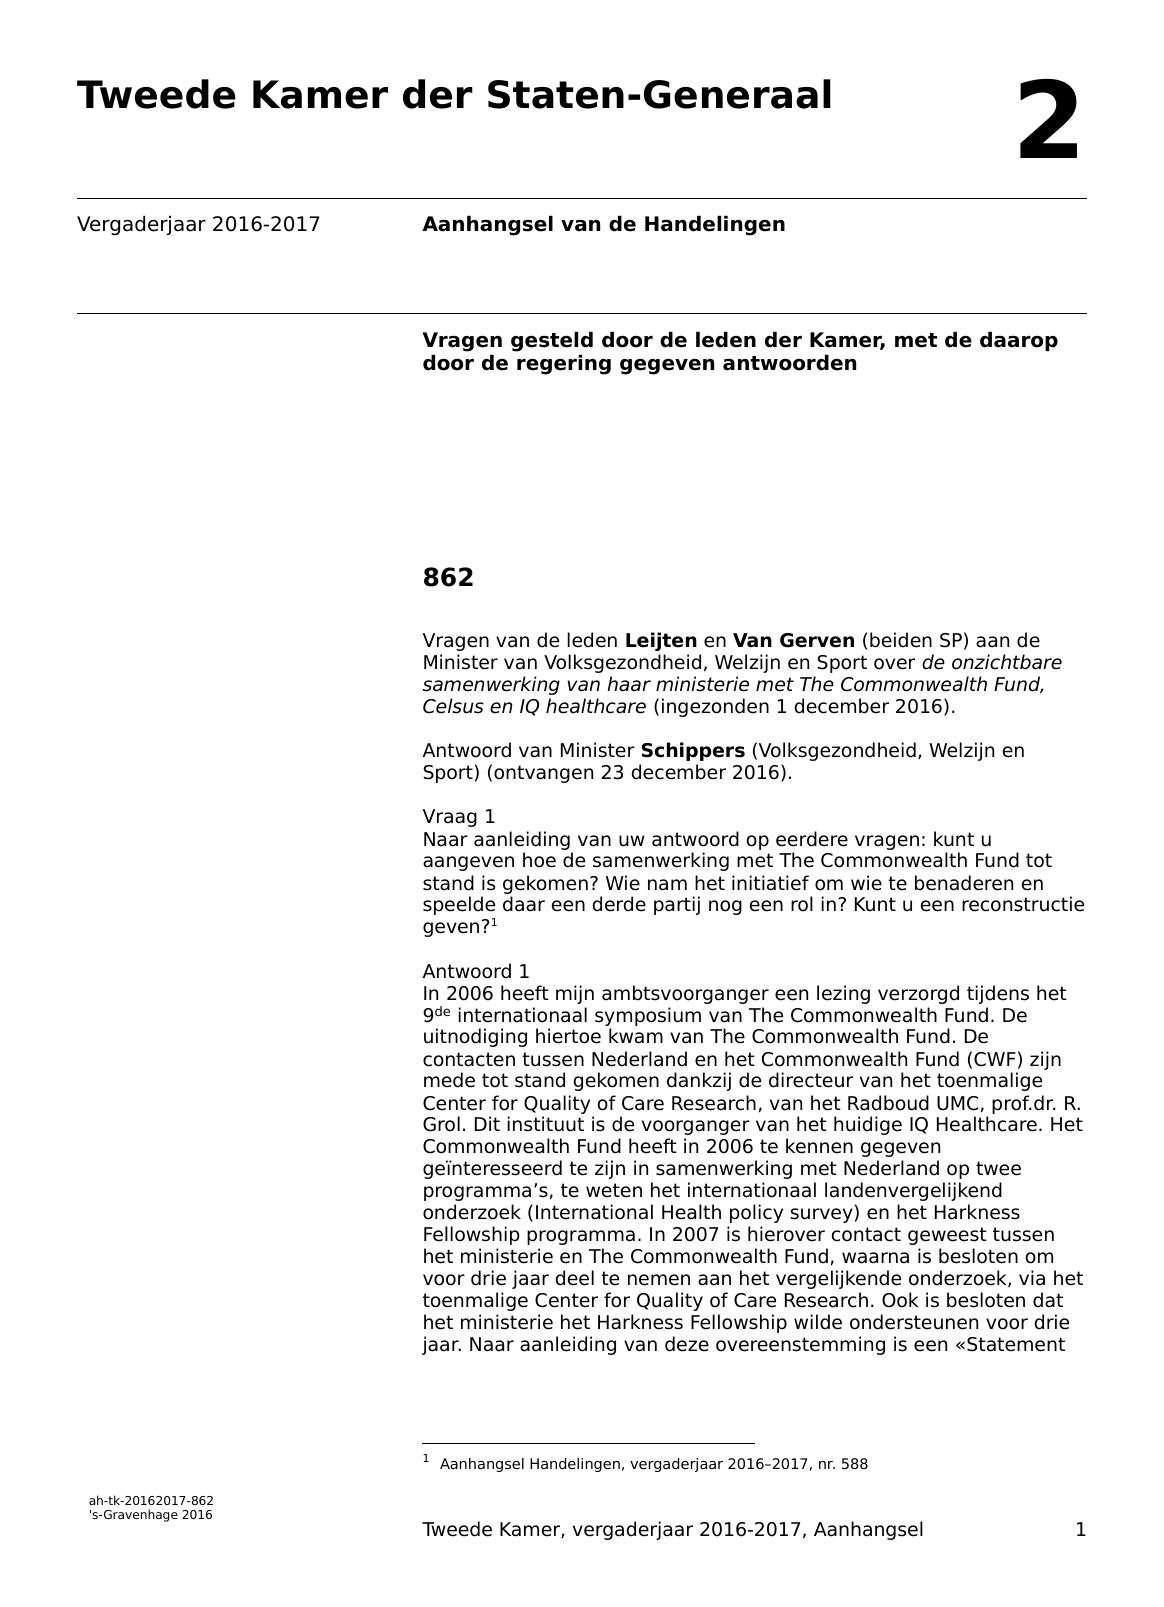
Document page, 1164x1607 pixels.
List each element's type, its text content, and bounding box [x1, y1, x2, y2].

table_header Tweede Kamer der Staten-Generaal [77, 59, 886, 198]
table_cell [77, 314, 422, 375]
table_header 2 [886, 59, 1087, 198]
text In 2006 heeft mijn ambtsvoorganger een lezing verzorgd tijdens het 9de internationaal symposium van The Commonwealth Fund. De uitnodiging hiertoe kwam van The Commonwealth Fund. De contacten tussen Nederland en het Commonwealth Fund (CWF) zijn mede tot stand gekomen dankzij de directeur van het toenmalige Center for Quality of Care Research, van het Radboud UMC, prof.dr. R. Grol. Dit instituut is de voorganger van het huidige IQ Healthcare. Het Commonwealth Fund heeft in 2006 te kennen gegeven geïnteresseerd te zijn in samenwerking met Nederland op twee programma’s, te weten het internationaal landenvergelijkend onderzoek (International Health policy survey) en het Harkness Fellowship programma. In 2007 is hierover contact geweest tussen het ministerie en The Commonwealth Fund, waarna is besloten om voor drie jaar deel te nemen aan het vergelijkende onderzoek, via het toenmalige Center for Quality of Care Research. Ook is besloten dat het ministerie het Harkness Fellowship wilde ondersteunen voor drie jaar. Naar aanleiding van deze overeenstemming is een «Statement [422, 982, 1087, 1356]
text 862 [422, 563, 1087, 592]
text Antwoord van Minister Schippers (Volksgezondheid, Welzijn en Sport) (ontvangen 23 december 2016). [422, 740, 1087, 784]
table_cell Aanhangsel van de Handelingen [422, 199, 1087, 313]
text Naar aanleiding van uw antwoord op eerdere vragen: kunt u aangeven hoe de samenwerking met The Commonwealth Fund tot stand is gekomen? Wie nam het initiatief om wie te benaderen en speelde daar een derde partij nog een rol in? Kunt u een reconstructie geven? [422, 828, 1087, 938]
table_cell Vragen gesteld door de leden der Kamer, met de daarop door de regering gegeven antwoorden [422, 314, 1087, 375]
text Aanhangsel Handelingen, vergaderjaar 2016–2017, nr. 588 [422, 1452, 1087, 1474]
table_cell Vergaderjaar 2016-2017 [77, 199, 422, 313]
text ah-tk-20162017-862 [88, 1494, 323, 1508]
text Antwoord 1 [422, 961, 1087, 982]
text 's-Gravenhage 2016 [88, 1508, 323, 1522]
text Vraag 1 [422, 806, 1087, 828]
text Vragen van de leden Leijten en Van Gerven (beiden SP) aan de Minister van Volksgezondheid, Welzijn en Sport over de onzichtbare samenwerking van haar ministerie met The Commonwealth Fund, Celsus en IQ healthcare (ingezonden 1 december 2016). [422, 630, 1087, 718]
